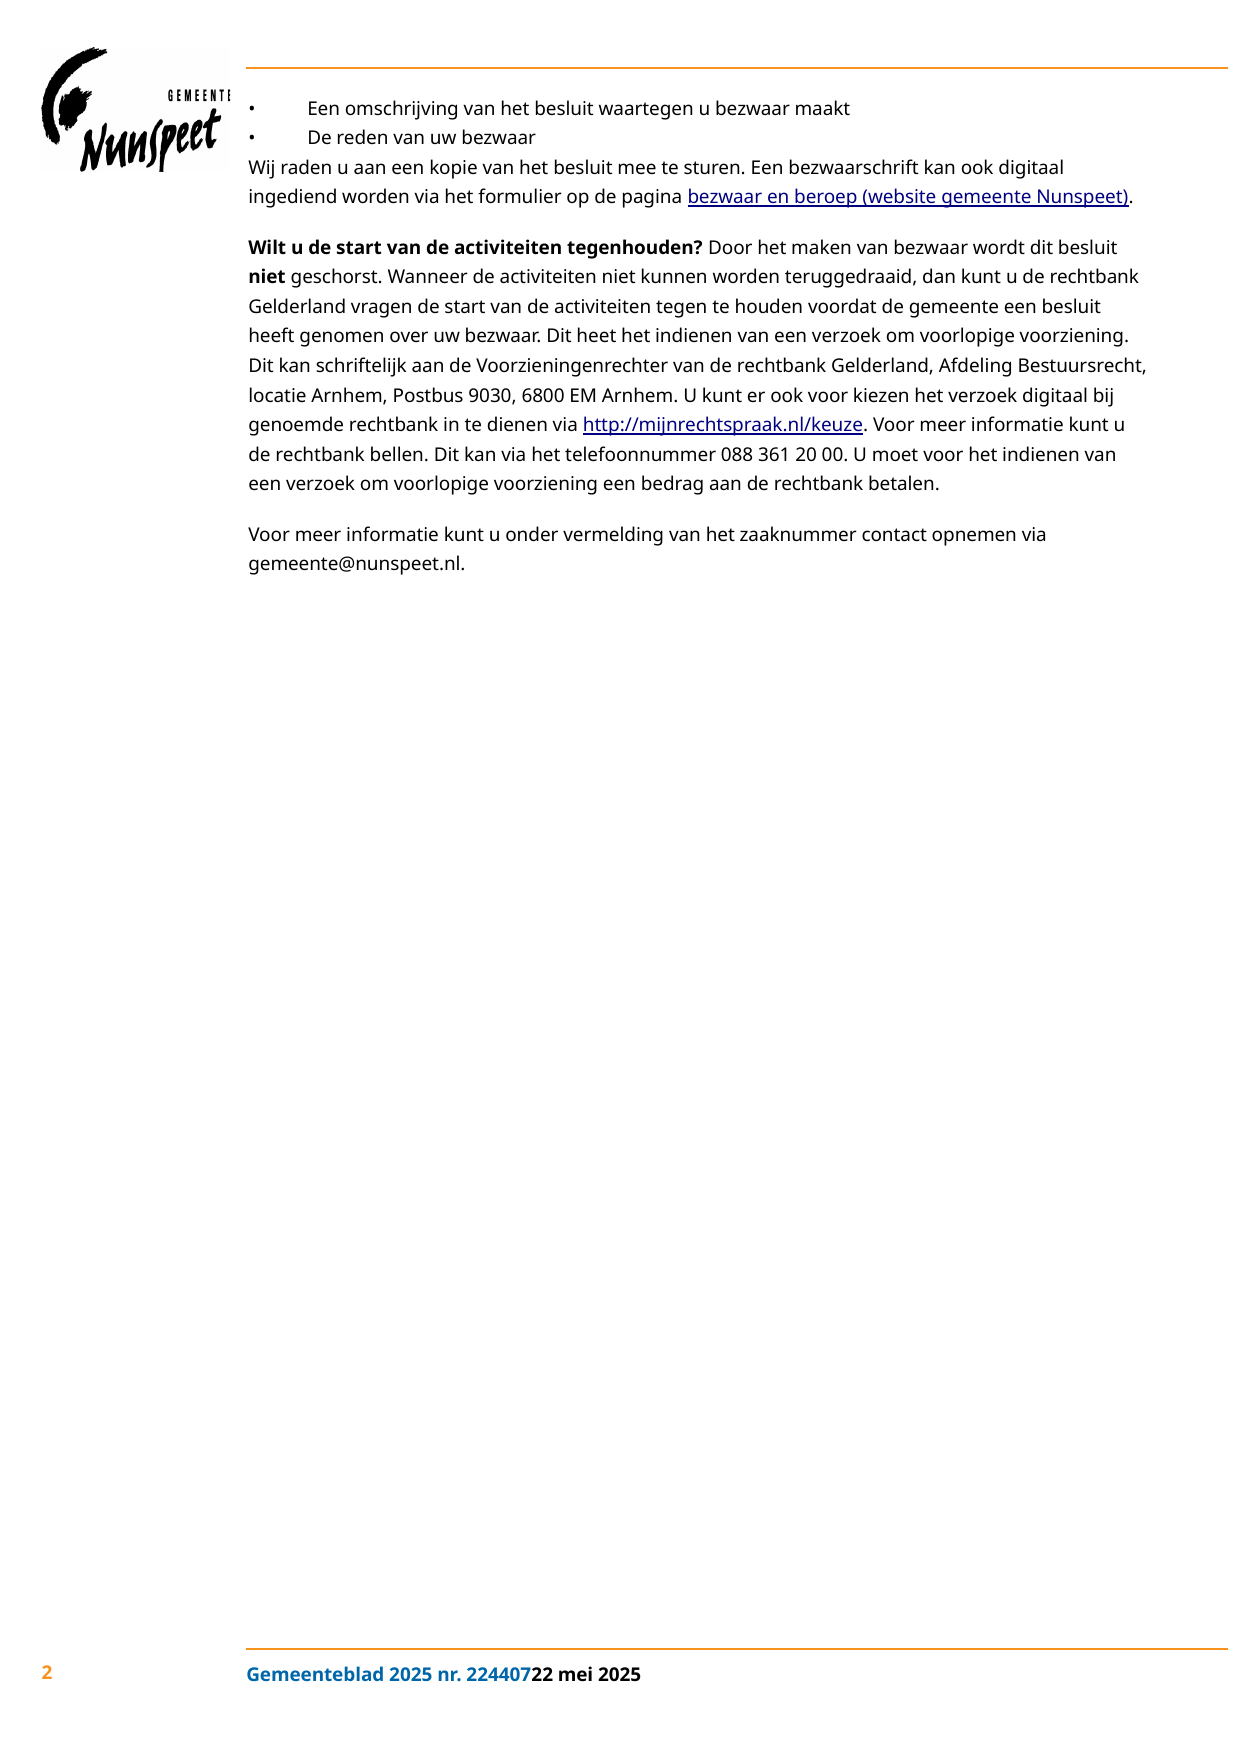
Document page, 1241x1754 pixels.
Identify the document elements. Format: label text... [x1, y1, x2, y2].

list Een omschrijving van het besluit waartegen u bezwaar maakt [248, 95, 1152, 121]
list De reden van uw bezwaar [248, 124, 1152, 150]
text Voor meer informatie kunt u onder vermelding van het zaaknummer contact opnemen via gemeente@nunspeet.nl. [248, 521, 1152, 576]
picture [41, 47, 231, 172]
text Wilt u de start van de activiteiten tegenhouden? Door het maken van bezwaar wordt dit besluit niet geschorst. Wanneer de activiteiten niet kunnen worden teruggedraaid, dan kunt u de rechtbank Gelderland vragen de start van de activiteiten tegen te houden voordat de gemeente een besluit heeft genomen over uw bezwaar. Dit heet het indienen van een verzoek om voorlopige voorziening. Dit kan schriftelijk aan de Voorzieningenrechter van de rechtbank Gelderland, Afdeling Bestuursrecht, locatie Arnhem, Postbus 9030, 6800 EM Arnhem. U kunt er ook voor kiezen het verzoek digitaal bij genoemde rechtbank in te dienen via http://mijnrechtspraak.nl/keuze. Voor meer informatie kunt u de rechtbank bellen. Dit kan via het telefoonnummer 088 361 20 00. U moet voor het indienen van een verzoek om voorlopige voorziening een bedrag aan de rechtbank betalen. [248, 234, 1152, 496]
text Wij raden u aan een kopie van het besluit mee te sturen. Een bezwaarschrift kan ook digitaal ingediend worden via het formulier op de pagina bezwaar en beroep (website gemeente Nunspeet). [248, 154, 1152, 209]
